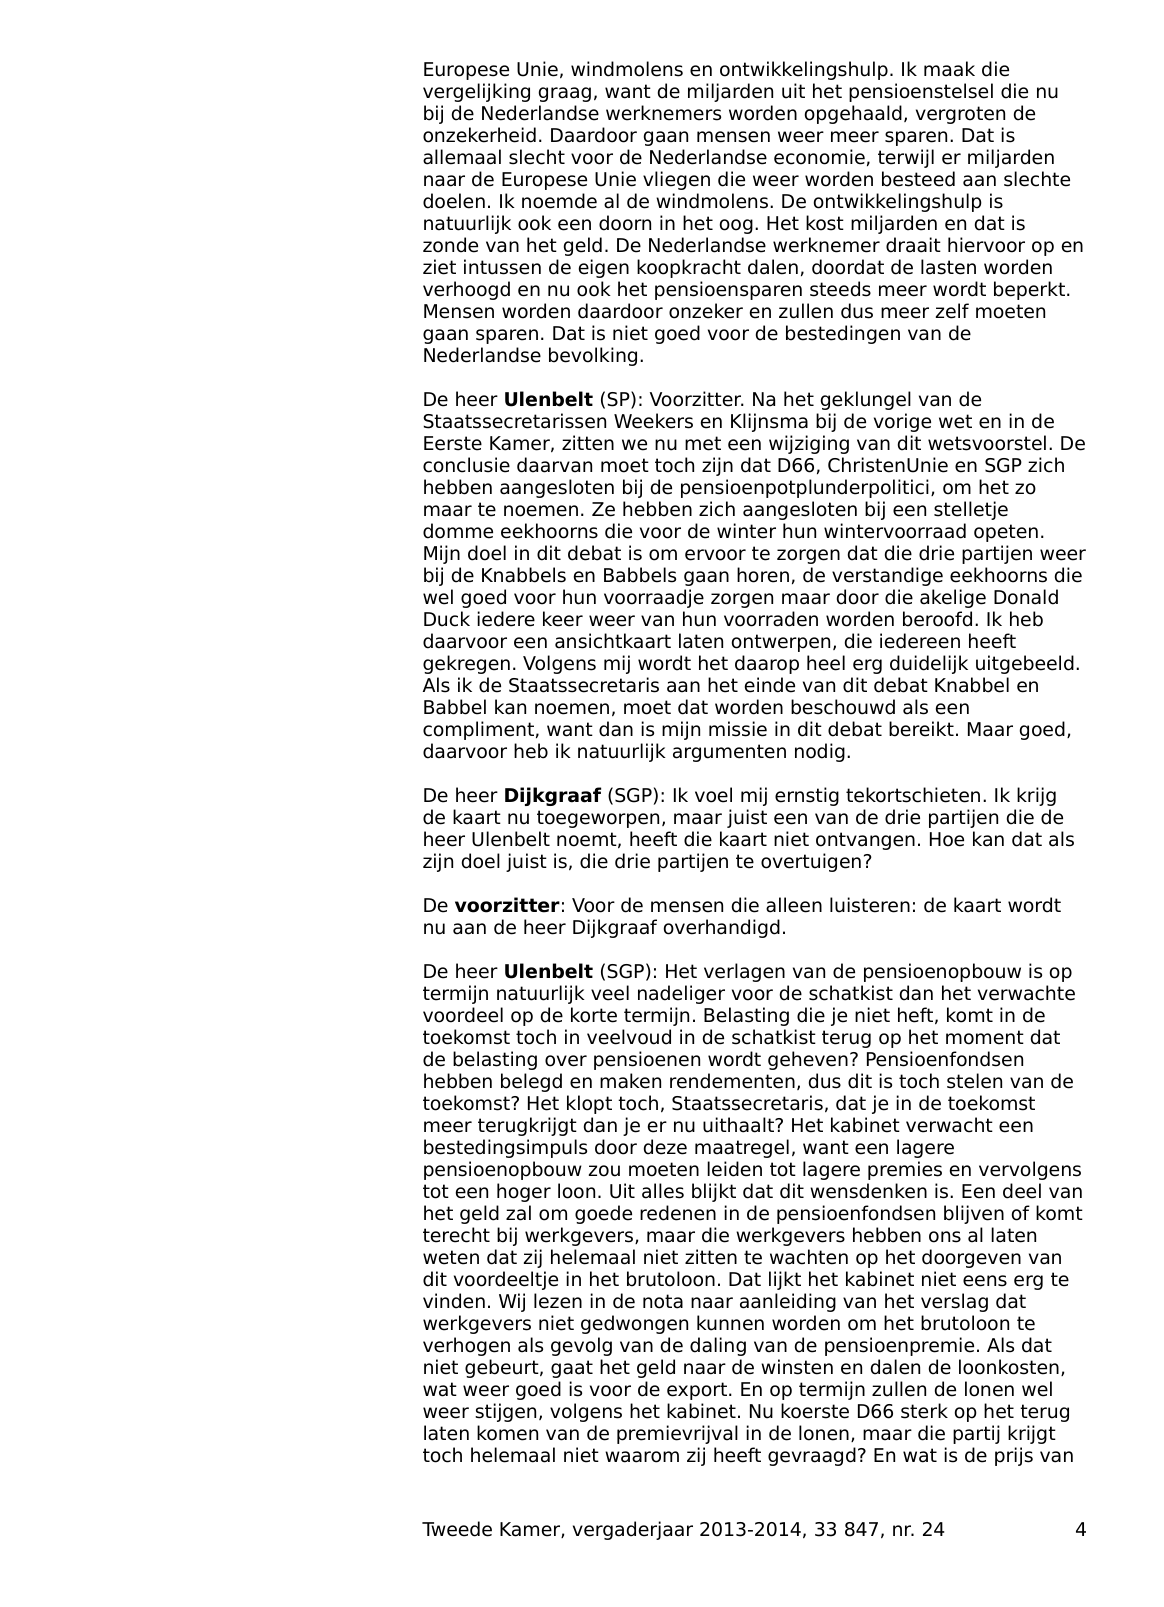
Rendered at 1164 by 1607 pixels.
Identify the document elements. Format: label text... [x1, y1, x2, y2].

text De heer Dijkgraaf (SGP): Ik voel mij ernstig tekortschieten. Ik krijg de kaart nu toegeworpen, maar juist een van de drie partijen die de heer Ulenbelt noemt, heeft die kaart niet ontvangen. Hoe kan dat als zijn doel juist is, die drie partijen te overtuigen? [422, 785, 1087, 873]
text De voorzitter: Voor de mensen die alleen luisteren: de kaart wordt nu aan de heer Dijkgraaf overhandigd. [422, 895, 1087, 939]
text Als ik de Staatssecretaris aan het einde van dit debat Knabbel en Babbel kan noemen, moet dat worden beschouwd als een compliment, want dan is mijn missie in dit debat bereikt. Maar goed, daarvoor heb ik natuurlijk argumenten nodig. [422, 675, 1087, 763]
text De heer Ulenbelt (SGP): Het verlagen van de pensioenopbouw is op termijn natuurlijk veel nadeliger voor de schatkist dan het verwachte voordeel op de korte termijn. Belasting die je niet heft, komt in de toekomst toch in veelvoud in de schatkist terug op het moment dat de belasting over pensioenen wordt geheven? Pensioenfondsen hebben belegd en maken rendementen, dus dit is toch stelen van de toekomst? Het klopt toch, Staatssecretaris, dat je in de toekomst meer terugkrijgt dan je er nu uithaalt? Het kabinet verwacht een bestedingsimpuls door deze maatregel, want een lagere pensioenopbouw zou moeten leiden tot lagere premies en vervolgens tot een hoger loon. Uit alles blijkt dat dit wensdenken is. Een deel van het geld zal om goede redenen in de pensioenfondsen blijven of komt terecht bij werkgevers, maar die werkgevers hebben ons al laten weten dat zij helemaal niet zitten te wachten op het doorgeven van dit voordeeltje in het brutoloon. Dat lijkt het kabinet niet eens erg te vinden. Wij lezen in de nota naar aanleiding van het verslag dat werkgevers niet gedwongen kunnen worden om het brutoloon te verhogen als gevolg van de daling van de pensioenpremie. Als dat niet gebeurt, gaat het geld naar de winsten en dalen de loonkosten, wat weer goed is voor de export. En op termijn zullen de lonen wel weer stijgen, volgens het kabinet. Nu koerste D66 sterk op het terug laten komen van de premievrijval in de lonen, maar die partij krijgt toch helemaal niet waarom zij heeft gevraagd? En wat is de prijs van [422, 961, 1087, 1467]
text De heer Ulenbelt (SP): Voorzitter. Na het geklungel van de Staatssecretarissen Weekers en Klijnsma bij de vorige wet en in de Eerste Kamer, zitten we nu met een wijziging van dit wetsvoorstel. De conclusie daarvan moet toch zijn dat D66, ChristenUnie en SGP zich hebben aangesloten bij de pensioenpotplunderpolitici, om het zo maar te noemen. Ze hebben zich aangesloten bij een stelletje domme eekhoorns die voor de winter hun wintervoorraad opeten. Mijn doel in dit debat is om ervoor te zorgen dat die drie partijen weer bij de Knabbels en Babbels gaan horen, de verstandige eekhoorns die wel goed voor hun voorraadje zorgen maar door die akelige Donald Duck iedere keer weer van hun voorraden worden beroofd. Ik heb daarvoor een ansichtkaart laten ontwerpen, die iedereen heeft gekregen. Volgens mij wordt het daarop heel erg duidelijk uitgebeeld. [422, 389, 1087, 675]
text Europese Unie, windmolens en ontwikkelingshulp. Ik maak die vergelijking graag, want de miljarden uit het pensioenstelsel die nu bij de Nederlandse werknemers worden opgehaald, vergroten de onzekerheid. Daardoor gaan mensen weer meer sparen. Dat is allemaal slecht voor de Nederlandse economie, terwijl er miljarden naar de Europese Unie vliegen die weer worden besteed aan slechte doelen. Ik noemde al de windmolens. De ontwikkelingshulp is natuurlijk ook een doorn in het oog. Het kost miljarden en dat is zonde van het geld. De Nederlandse werknemer draait hiervoor op en ziet intussen de eigen koopkracht dalen, doordat de lasten worden verhoogd en nu ook het pensioensparen steeds meer wordt beperkt. Mensen worden daardoor onzeker en zullen dus meer zelf moeten gaan sparen. Dat is niet goed voor de bestedingen van de Nederlandse bevolking. [422, 59, 1087, 367]
